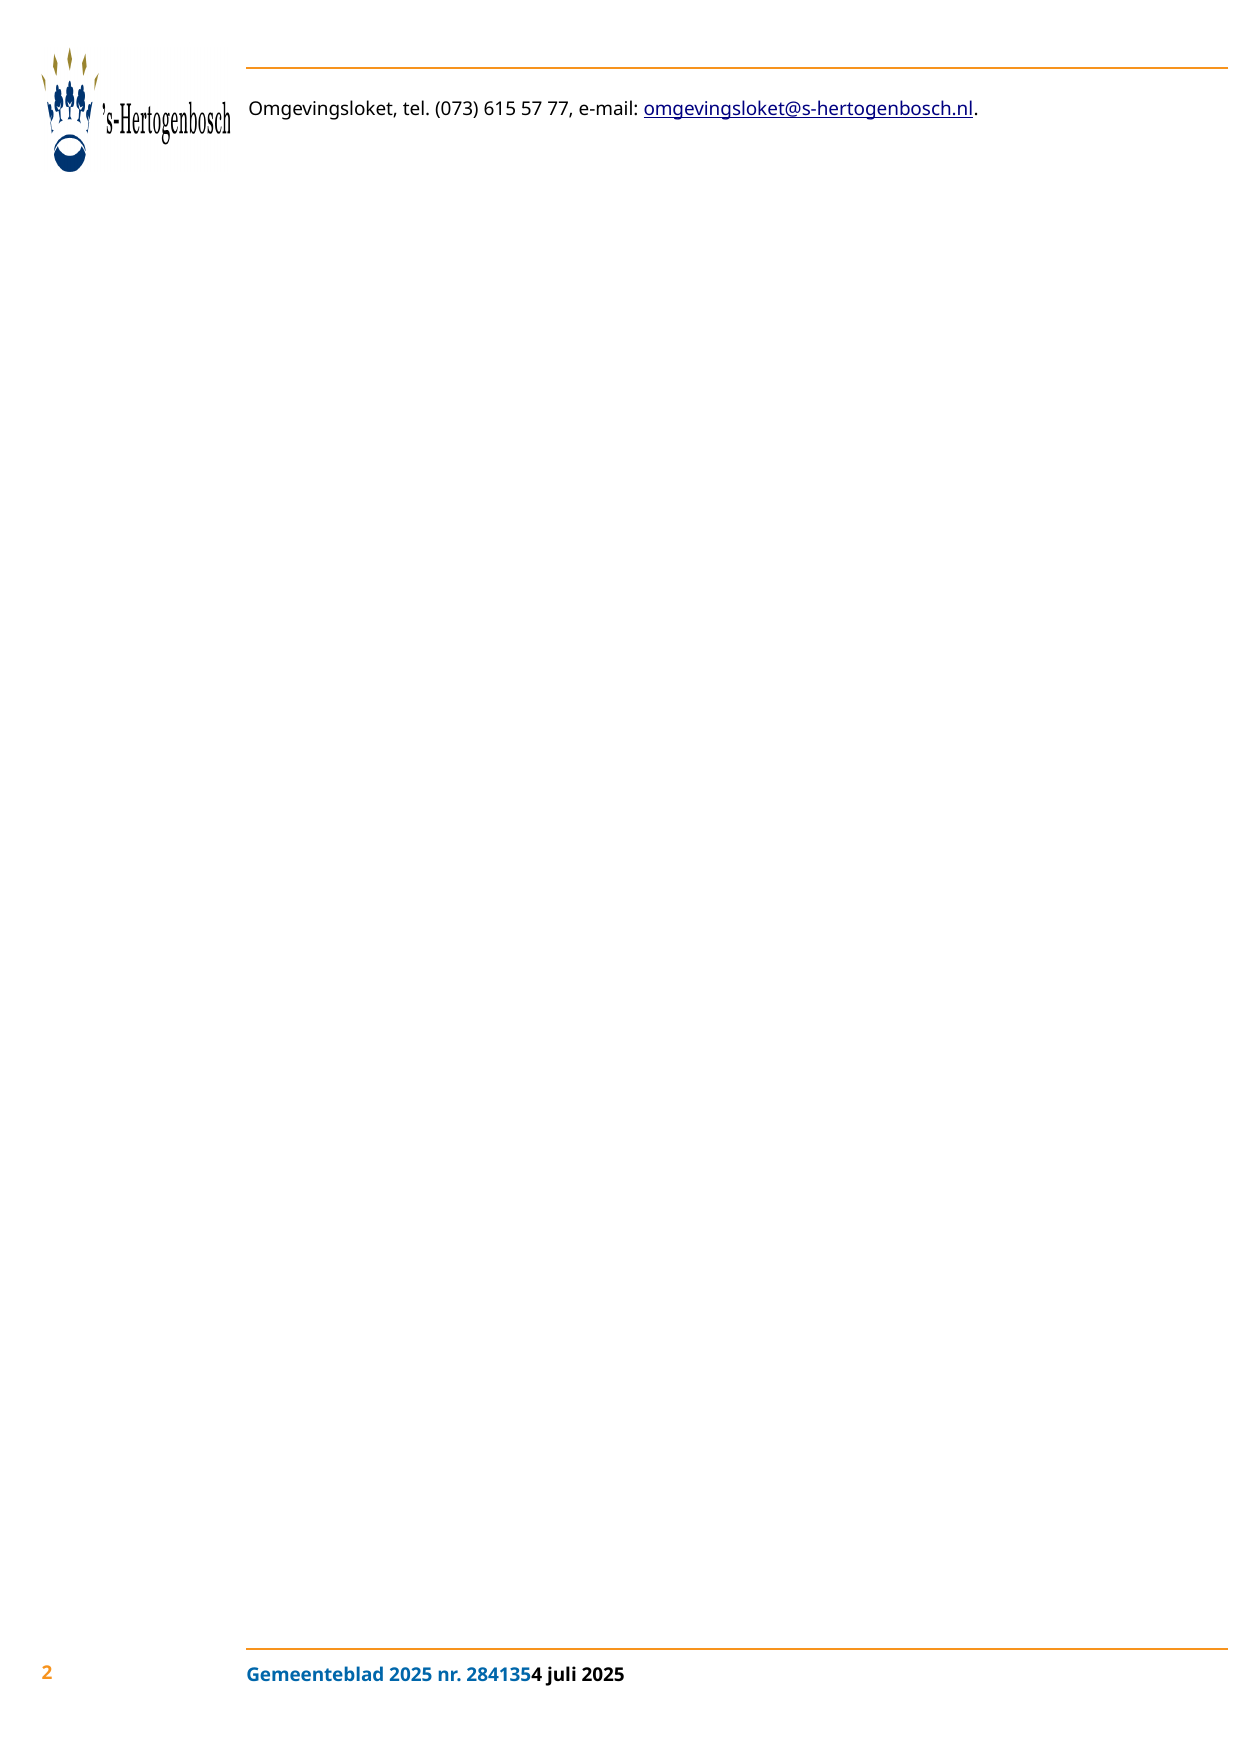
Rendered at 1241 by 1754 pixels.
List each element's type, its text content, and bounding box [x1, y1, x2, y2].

text Omgevingsloket, tel. (073) 615 57 77, e-mail: omgevingsloket@s-hertogenbosch.nl. [248, 95, 1152, 121]
picture [41, 47, 231, 172]
